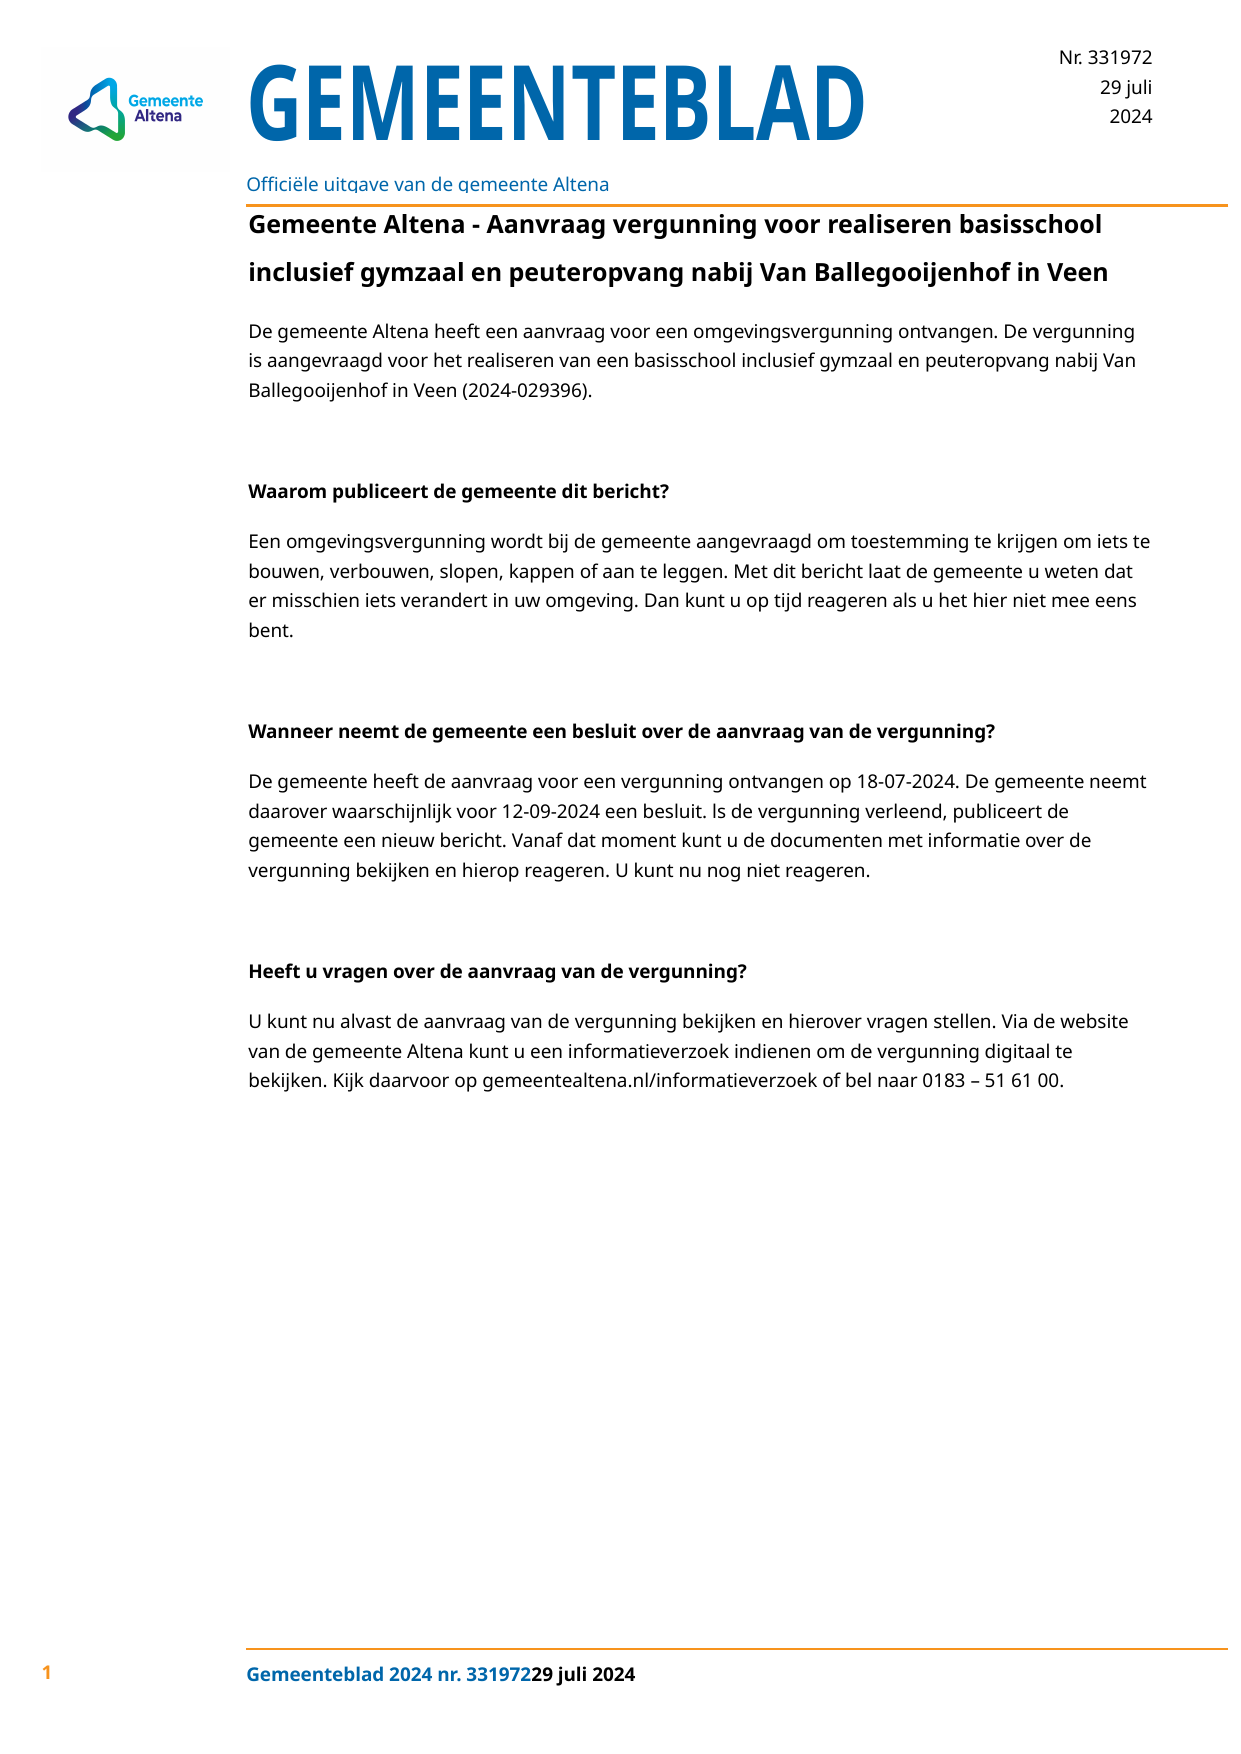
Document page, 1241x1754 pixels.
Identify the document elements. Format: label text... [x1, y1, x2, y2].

text Waarom publiceert de gemeente dit bericht? [248, 478, 1152, 504]
text De gemeente Altena heeft een aanvraag voor een omgevingsvergunning ontvangen. De vergunning is aangevraagd voor het realiseren van een basisschool inclusief gymzaal en peuteropvang nabij Van Ballegooijenhof in Veen (2024-029396). [248, 318, 1152, 403]
picture [41, 47, 231, 172]
text Een omgevingsvergunning wordt bij de gemeente aangevraagd om toestemming te krijgen om iets te bouwen, verbouwen, slopen, kappen of aan te leggen. Met dit bericht laat de gemeente u weten dat er misschien iets verandert in uw omgeving. Dan kunt u op tijd reageren als u het hier niet mee eens bent. [248, 528, 1152, 643]
text U kunt nu alvast de aanvraag van de vergunning bekijken en hierover vragen stellen. Via de website van de gemeente Altena kunt u een informatieverzoek indienen om de vergunning digitaal te bekijken. Kijk daarvoor op gemeentealtena.nl/informatieverzoek of bel naar 0183 – 51 61 00. [248, 1008, 1152, 1093]
text Gemeente Altena - Aanvraag vergunning voor realiseren basisschool inclusief gymzaal en peuteropvang nabij Van Ballegooijenhof in Veen [248, 207, 1152, 288]
text Wanneer neemt de gemeente een besluit over de aanvraag van de vergunning? [248, 718, 1152, 744]
text Heeft u vragen over de aanvraag van de vergunning? [248, 958, 1152, 984]
text De gemeente heeft de aanvraag voor een vergunning ontvangen op 18-07-2024. De gemeente neemt daarover waarschijnlijk voor 12-09-2024 een besluit. ls de vergunning verleend, publiceert de gemeente een nieuw bericht. Vanaf dat moment kunt u de documenten met informatie over de vergunning bekijken en hierop reageren. U kunt nu nog niet reageren. [248, 768, 1152, 883]
